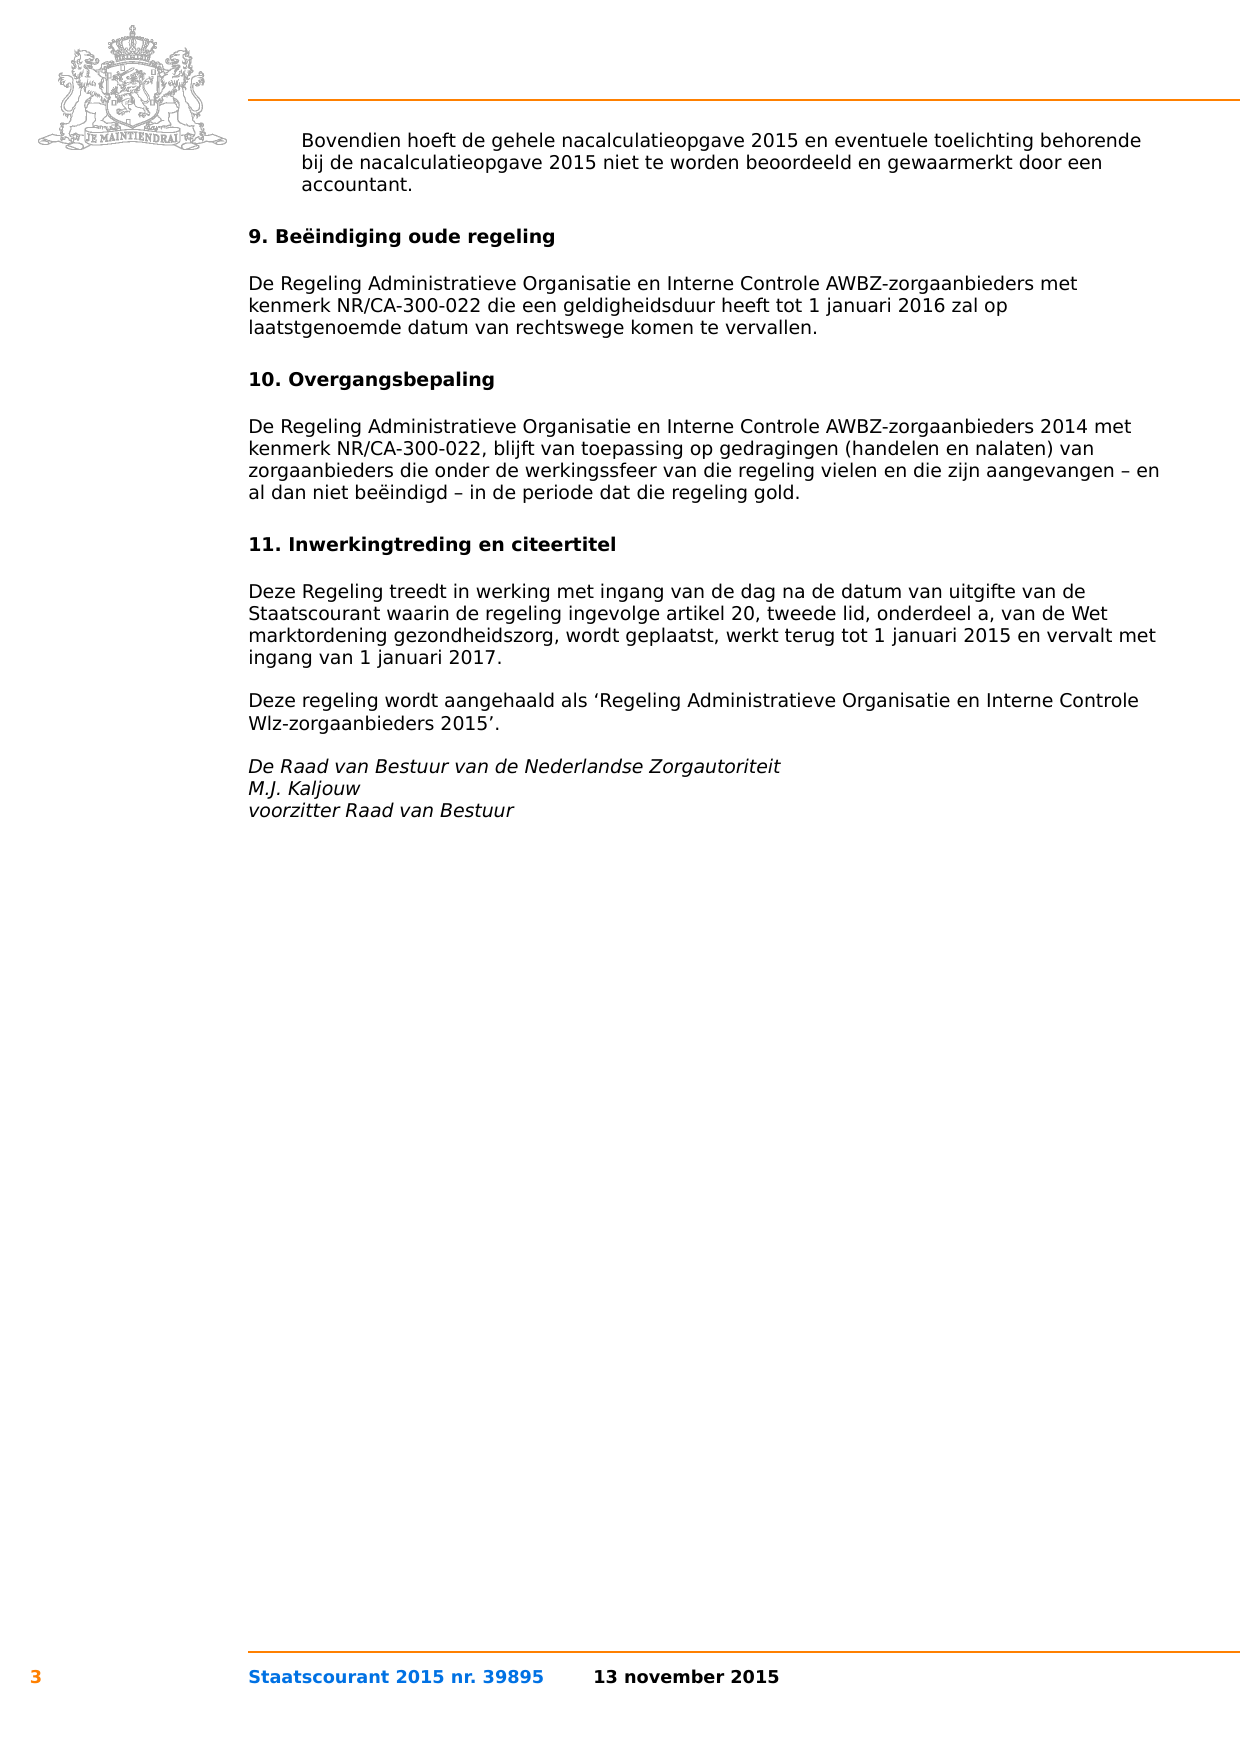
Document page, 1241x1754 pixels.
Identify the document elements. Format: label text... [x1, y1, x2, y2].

text Bovendien hoeft de gehele nacalculatieopgave 2015 en eventuele toelichting behorende bij de nacalculatieopgave 2015 niet te worden beoordeeld en gewaarmerkt door een accountant. [248, 130, 1163, 196]
subtitle 9. Beëindiging oude regeling [248, 226, 1163, 248]
picture [38, 25, 227, 150]
text De Raad van Bestuur van de Nederlandse Zorgautoriteit M.J. Kaljouw voorzitter Raad van Bestuur [248, 756, 1163, 822]
subtitle 11. Inwerkingtreding en citeertitel [248, 534, 1163, 556]
text Deze regeling wordt aangehaald als ‘Regeling Administratieve Organisatie en Interne Controle Wlz-zorgaanbieders 2015’. [248, 690, 1163, 734]
text Deze Regeling treedt in werking met ingang van de dag na de datum van uitgifte van de Staatscourant waarin de regeling ingevolge artikel 20, tweede lid, onderdeel a, van de Wet marktordening gezondheidszorg, wordt geplaatst, werkt terug tot 1 januari 2015 en vervalt met ingang van 1 januari 2017. [248, 581, 1163, 668]
text De Regeling Administratieve Organisatie en Interne Controle AWBZ-zorgaanbieders met kenmerk NR/CA-300-022 die een geldigheidsduur heeft tot 1 januari 2016 zal op laatstgenoemde datum van rechtswege komen te vervallen. [248, 273, 1163, 339]
subtitle 10. Overgangsbepaling [248, 369, 1163, 391]
text De Regeling Administratieve Organisatie en Interne Controle AWBZ-zorgaanbieders 2014 met kenmerk NR/CA-300-022, blijft van toepassing op gedragingen (handelen en nalaten) van zorgaanbieders die onder de werkingssfeer van die regeling vielen en die zijn aangevangen – en al dan niet beëindigd – in de periode dat die regeling gold. [248, 416, 1163, 504]
